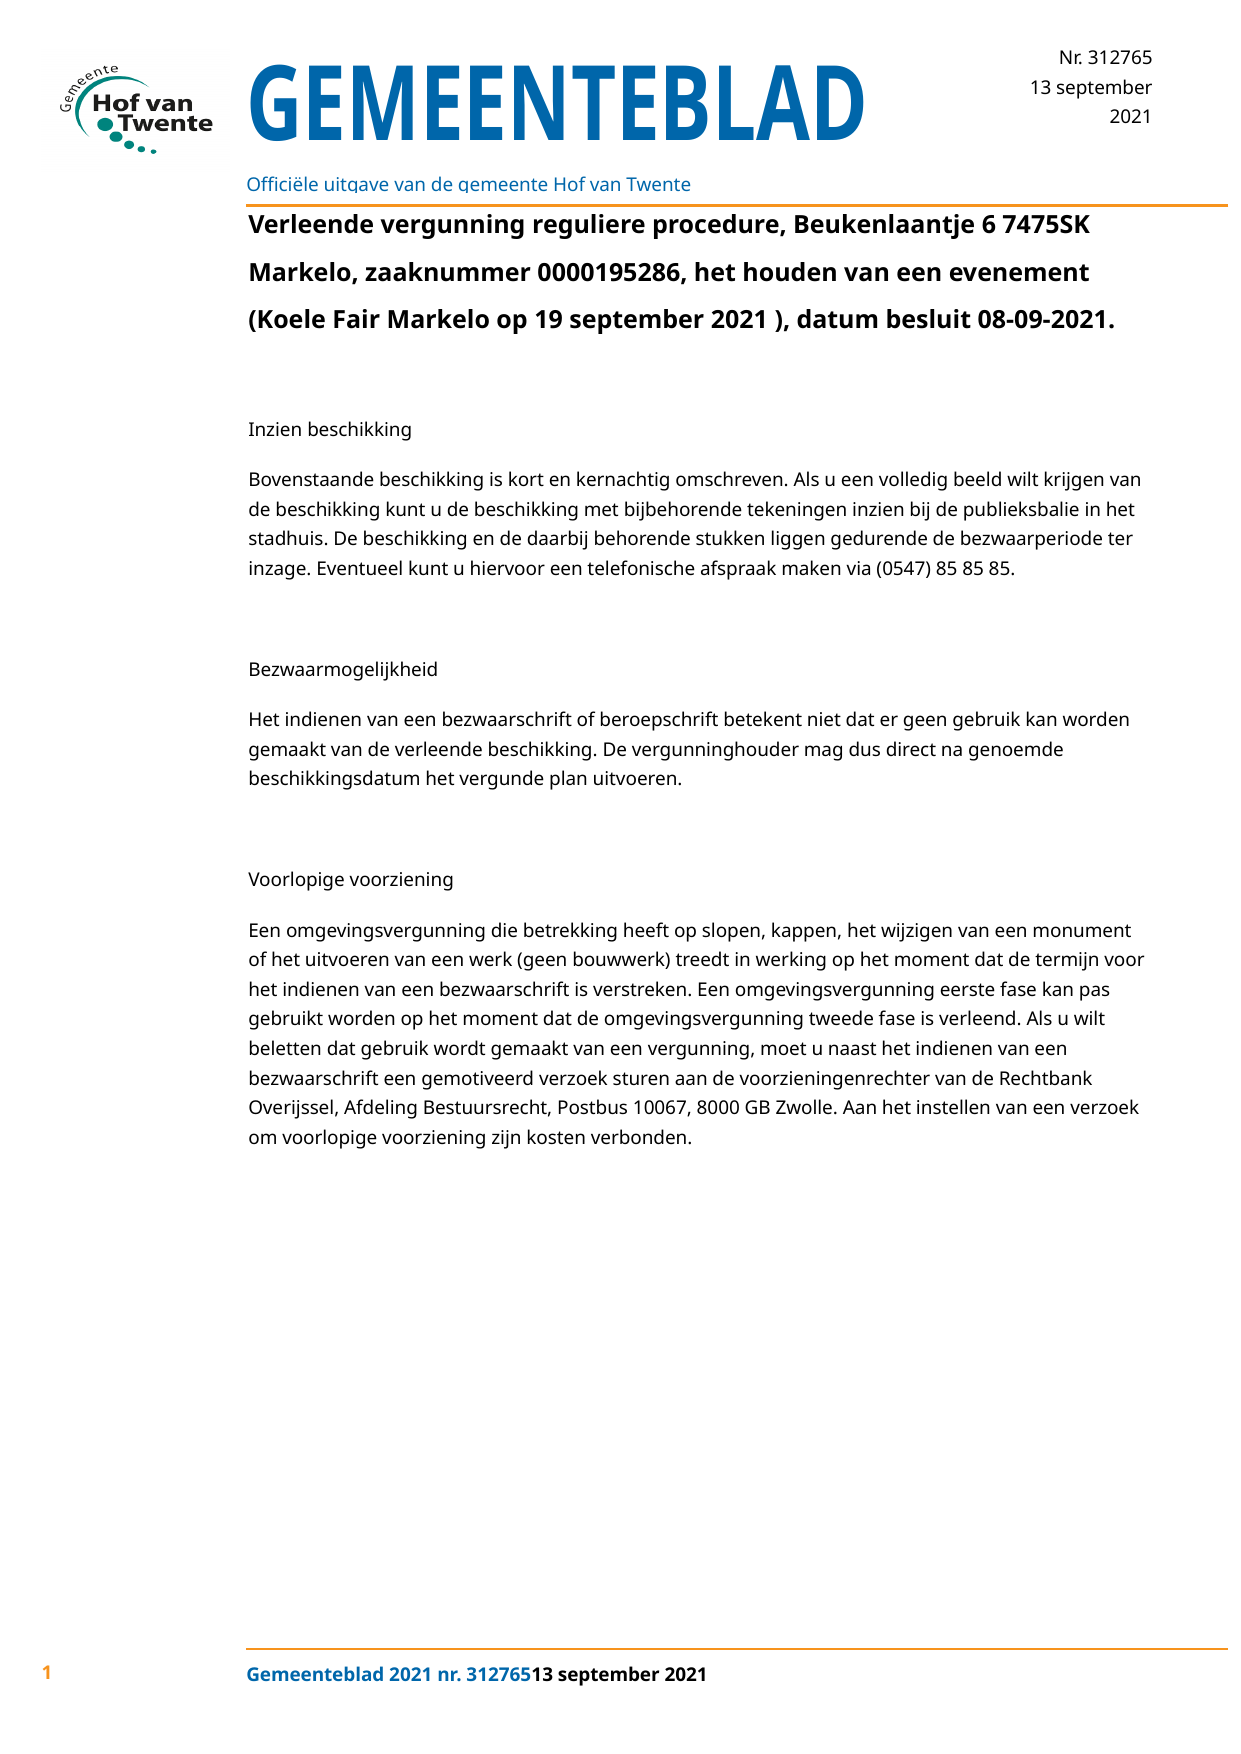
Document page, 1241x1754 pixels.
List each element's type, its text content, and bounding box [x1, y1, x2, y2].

text Bovenstaande beschikking is kort en kernachtig omschreven. Als u een volledig beeld wilt krijgen van de beschikking kunt u de beschikking met bijbehorende tekeningen inzien bij de publieksbalie in het stadhuis. De beschikking en de daarbij behorende stukken liggen gedurende de bezwaarperiode ter inzage. Eventueel kunt u hiervoor een telefonische afspraak maken via (0547) 85 85 85. [248, 466, 1152, 581]
text Verleende vergunning reguliere procedure, Beukenlaantje 6 7475SK Markelo, zaaknummer 0000195286, het houden van een evenement (Koele Fair Markelo op 19 september 2021 ), datum besluit 08-09-2021. [248, 207, 1152, 336]
text Het indienen van een bezwaarschrift of beroepschrift betekent niet dat er geen gebruik kan worden gemaakt van de verleende beschikking. De vergunninghouder mag dus direct na genoemde beschikkingsdatum het vergunde plan uitvoeren. [248, 706, 1152, 791]
picture [41, 47, 231, 172]
text Voorlopige voorziening [248, 866, 1152, 892]
text Een omgevingsvergunning die betrekking heeft op slopen, kappen, het wijzigen van een monument of het uitvoeren van een werk (geen bouwwerk) treedt in werking op het moment dat de termijn voor het indienen van een bezwaarschrift is verstreken. Een omgevingsvergunning eerste fase kan pas gebruikt worden op het moment dat de omgevingsvergunning tweede fase is verleend. Als u wilt beletten dat gebruik wordt gemaakt van een vergunning, moet u naast het indienen van een bezwaarschrift een gemotiveerd verzoek sturen aan de voorzieningenrechter van de Rechtbank Overijssel, Afdeling Bestuursrecht, Postbus 10067, 8000 GB Zwolle. Aan het instellen van een verzoek om voorlopige voorziening zijn kosten verbonden. [248, 917, 1152, 1149]
text Bezwaarmogelijkheid [248, 656, 1152, 682]
text Inzien beschikking [248, 416, 1152, 442]
